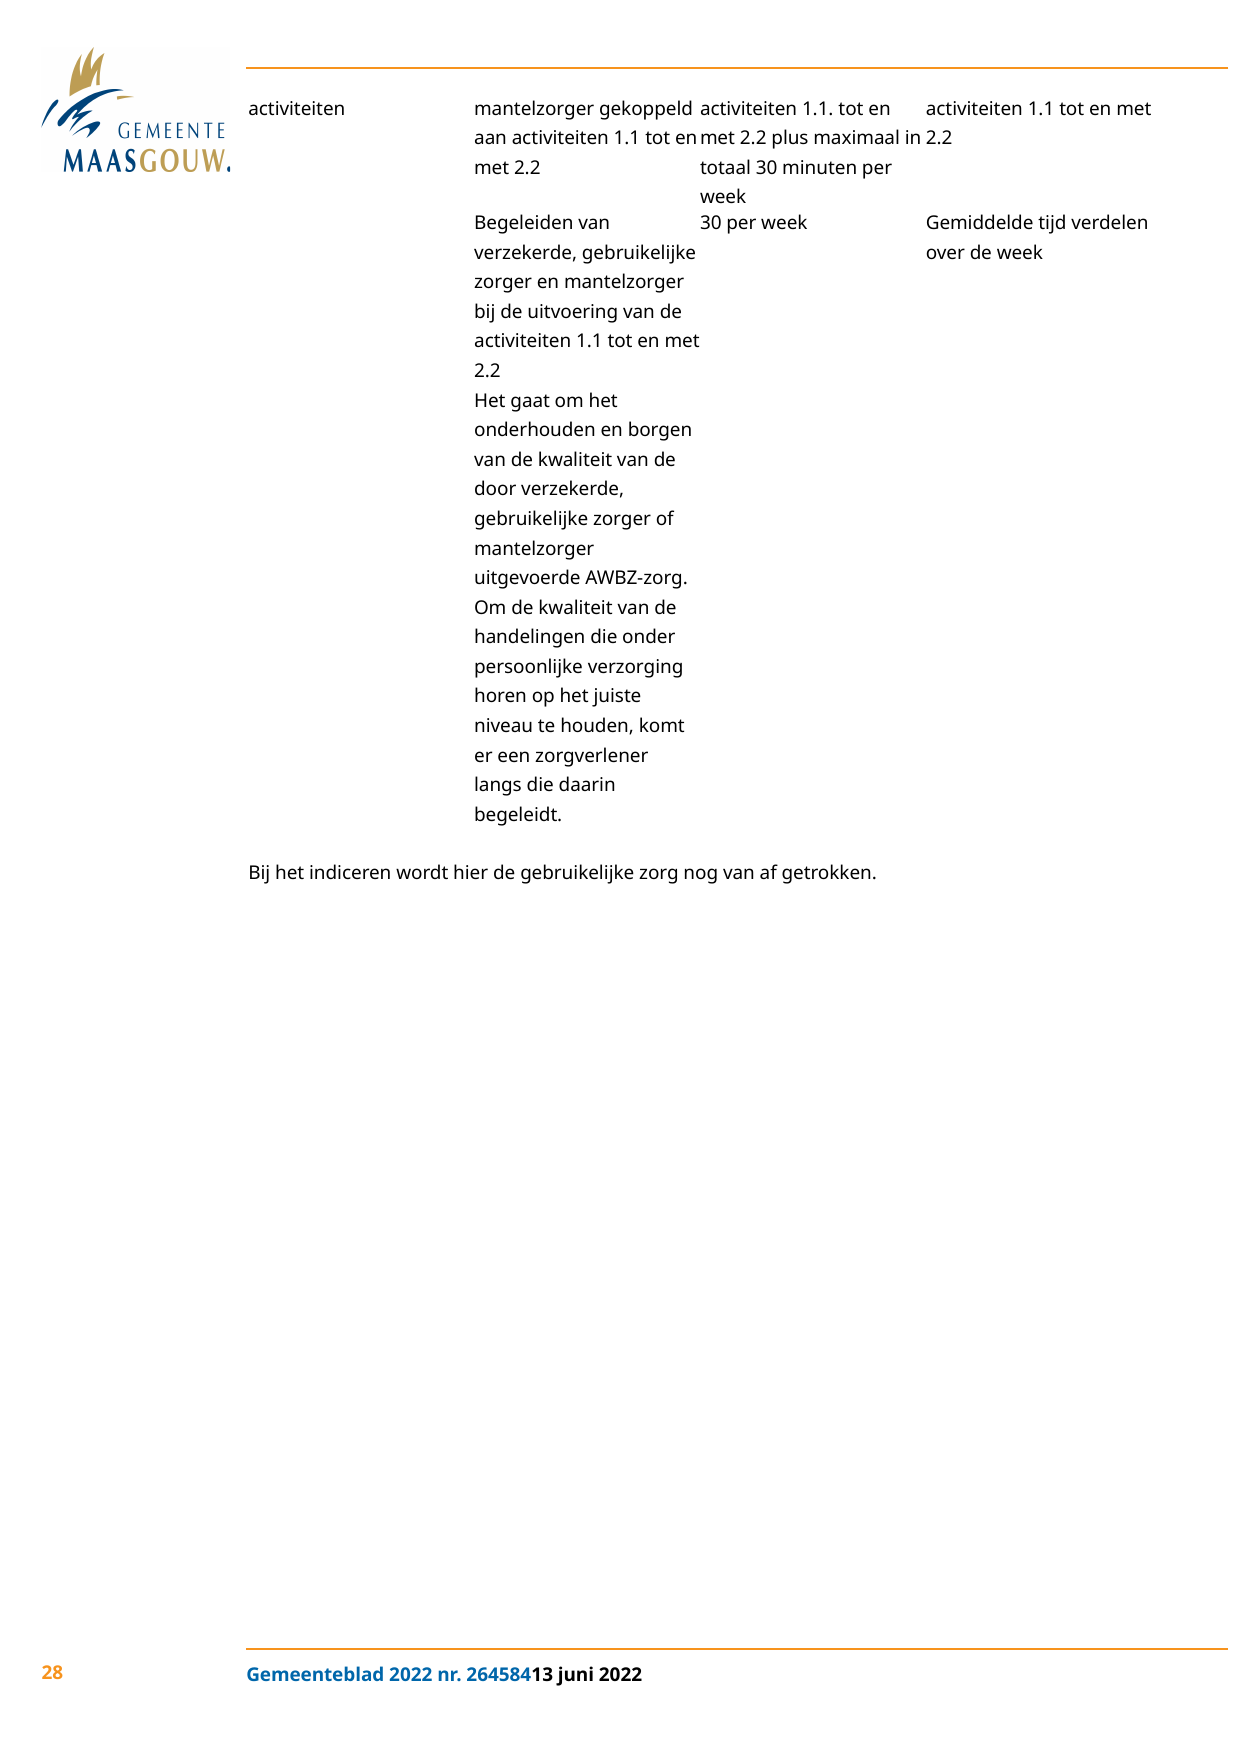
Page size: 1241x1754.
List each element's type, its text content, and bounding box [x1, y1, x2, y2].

table_cell Gemiddelde tijd verdelen over de week [926, 209, 1152, 827]
table_cell 30 per week [700, 209, 926, 827]
table_cell Begeleiden van verzekerde, gebruikelijke zorger en mantelzorger bij de uitvoering van de activiteiten 1.1 tot en met 2.2 Het gaat om het onderhouden en borgen van de kwaliteit van de door verzekerde, gebruikelijke zorger of mantelzorger uitgevoerde AWBZ-zorg. Om de kwaliteit van de handelingen die onder persoonlijke verzorging horen op het juiste niveau te houden, komt er een zorgverlener langs die daarin begeleidt. [474, 209, 700, 827]
table_cell activiteiten [248, 95, 474, 209]
table_cell activiteiten 1.1. tot en met 2.2 plus maximaal in totaal 30 minuten per week [700, 95, 926, 209]
table_cell mantelzorger gekoppeld aan activiteiten 1.1 tot en met 2.2 [474, 95, 700, 209]
table_cell activiteiten 1.1 tot en met 2.2 [926, 95, 1152, 209]
picture [41, 47, 231, 172]
text Bij het indiceren wordt hier de gebruikelijke zorg nog van af getrokken. [248, 859, 1152, 885]
table_cell [248, 209, 474, 827]
